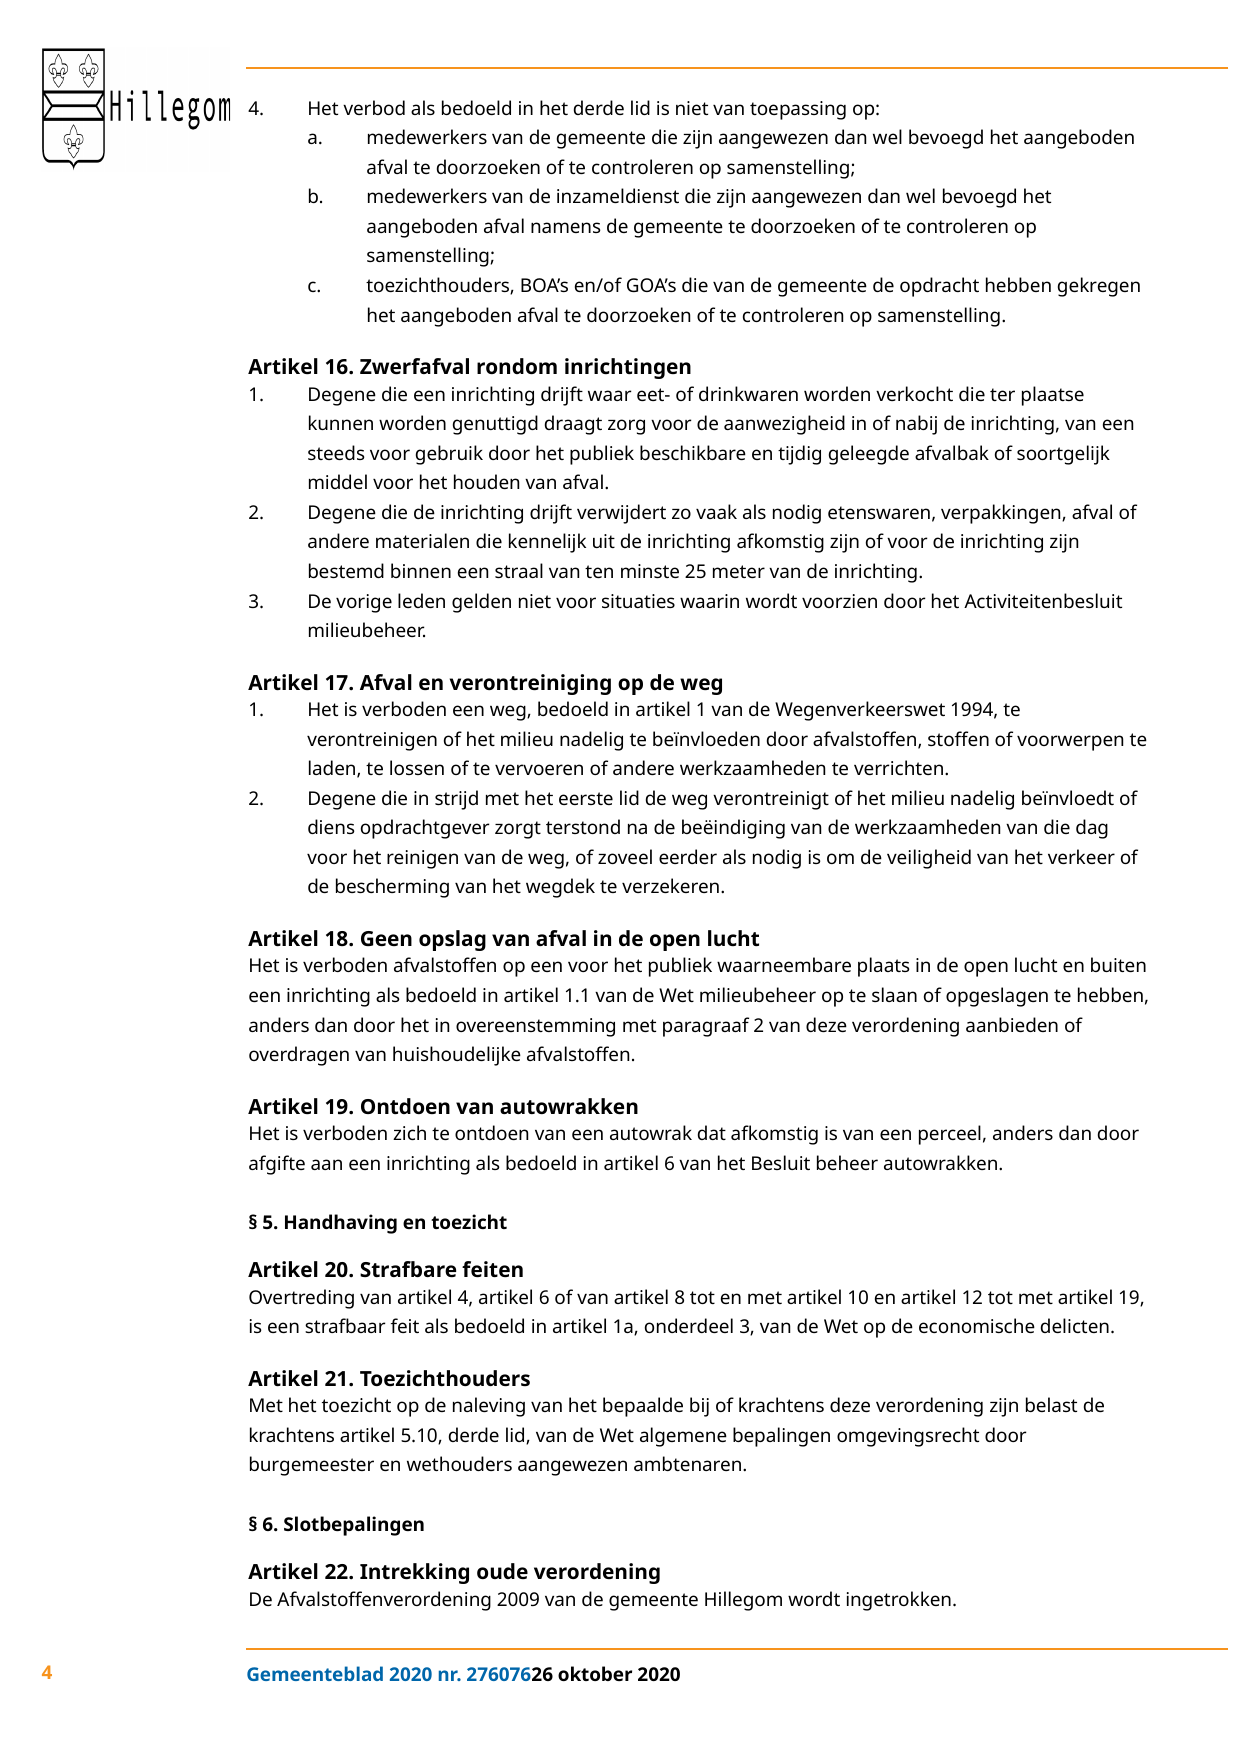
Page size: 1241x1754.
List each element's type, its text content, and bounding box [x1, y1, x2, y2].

text Artikel 20. Strafbare feiten [248, 1256, 1152, 1284]
text Artikel 21. Toezichthouders [248, 1364, 1152, 1392]
text Overtreding van artikel 4, artikel 6 of van artikel 8 tot en met artikel 10 en artikel 12 tot met artikel 19, is een strafbaar feit als bedoeld in artikel 1a, onderdeel 3, van de Wet op de economische delicten. [248, 1284, 1152, 1339]
text Artikel 19. Ontdoen van autowrakken [248, 1092, 1152, 1120]
text Artikel 22. Intrekking oude verordening [248, 1557, 1152, 1586]
text Het is verboden afvalstoffen op een voor het publiek waarneembare plaats in de open lucht en buiten een inrichting als bedoeld in artikel 1.1 van de Wet milieubeheer op te slaan of opgeslagen te hebben, anders dan door het in overeenstemming met paragraaf 2 van deze verordening aanbieden of overdragen van huishoudelijke afvalstoffen. [248, 953, 1152, 1067]
list Het is verboden een weg, bedoeld in artikel 1 van de Wegenverkeerswet 1994, te verontreinigen of het milieu nadelig te beïnvloeden door afvalstoffen, stoffen of voorwerpen te laden, te lossen of te vervoeren of andere werkzaamheden te verrichten. [248, 696, 1152, 781]
list Degene die een inrichting drijft waar eet- of drinkwaren worden verkocht die ter plaatse kunnen worden genuttigd draagt zorg voor de aanwezigheid in of nabij de inrichting, van een steeds voor gebruik door het publiek beschikbare en tijdig geleegde afvalbak of soortgelijk middel voor het houden van afval. [248, 381, 1152, 495]
text § 5. Handhaving en toezicht [248, 1209, 1152, 1235]
text Artikel 17. Afval en verontreiniging op de weg [248, 668, 1152, 696]
list De vorige leden gelden niet voor situaties waarin wordt voorzien door het Activiteitenbesluit milieubeheer. [248, 588, 1152, 643]
text Artikel 18. Geen opslag van afval in de open lucht [248, 924, 1152, 953]
picture [41, 47, 231, 172]
list Degene die de inrichting drijft verwijdert zo vaak als nodig etenswaren, verpakkingen, afval of andere materialen die kennelijk uit de inrichting afkomstig zijn of voor de inrichting zijn bestemd binnen een straal van ten minste 25 meter van de inrichting. [248, 499, 1152, 584]
text De Afvalstoffenverordening 2009 van de gemeente Hillegom wordt ingetrokken. [248, 1586, 1152, 1611]
text Met het toezicht op de naleving van het bepaalde bij of krachtens deze verordening zijn belast de krachtens artikel 5.10, derde lid, van de Wet algemene bepalingen omgevingsrecht door burgemeester en wethouders aangewezen ambtenaren. [248, 1392, 1152, 1477]
list Het verbod als bedoeld in het derde lid is niet van toepassing op: [248, 95, 1152, 121]
text Artikel 16. Zwerfafval rondom inrichtingen [248, 352, 1152, 381]
list medewerkers van de gemeente die zijn aangewezen dan wel bevoegd het aangeboden afval te doorzoeken of te controleren op samenstelling; [307, 124, 1152, 180]
list medewerkers van de inzameldienst die zijn aangewezen dan wel bevoegd het aangeboden afval namens de gemeente te doorzoeken of te controleren op samenstelling; [307, 183, 1152, 268]
text Het is verboden zich te ontdoen van een autowrak dat afkomstig is van een perceel, anders dan door afgifte aan een inrichting als bedoeld in artikel 6 van het Besluit beheer autowrakken. [248, 1120, 1152, 1176]
list toezichthouders, BOA’s en/of GOA’s die van de gemeente de opdracht hebben gekregen het aangeboden afval te doorzoeken of te controleren op samenstelling. [307, 272, 1152, 328]
text § 6. Slotbepalingen [248, 1511, 1152, 1536]
list Degene die in strijd met het eerste lid de weg verontreinigt of het milieu nadelig beïnvloedt of diens opdrachtgever zorgt terstond na de beëindiging van de werkzaamheden van die dag voor het reinigen van de weg, of zoveel eerder als nodig is om de veiligheid van het verkeer of de bescherming van het wegdek te verzekeren. [248, 785, 1152, 899]
